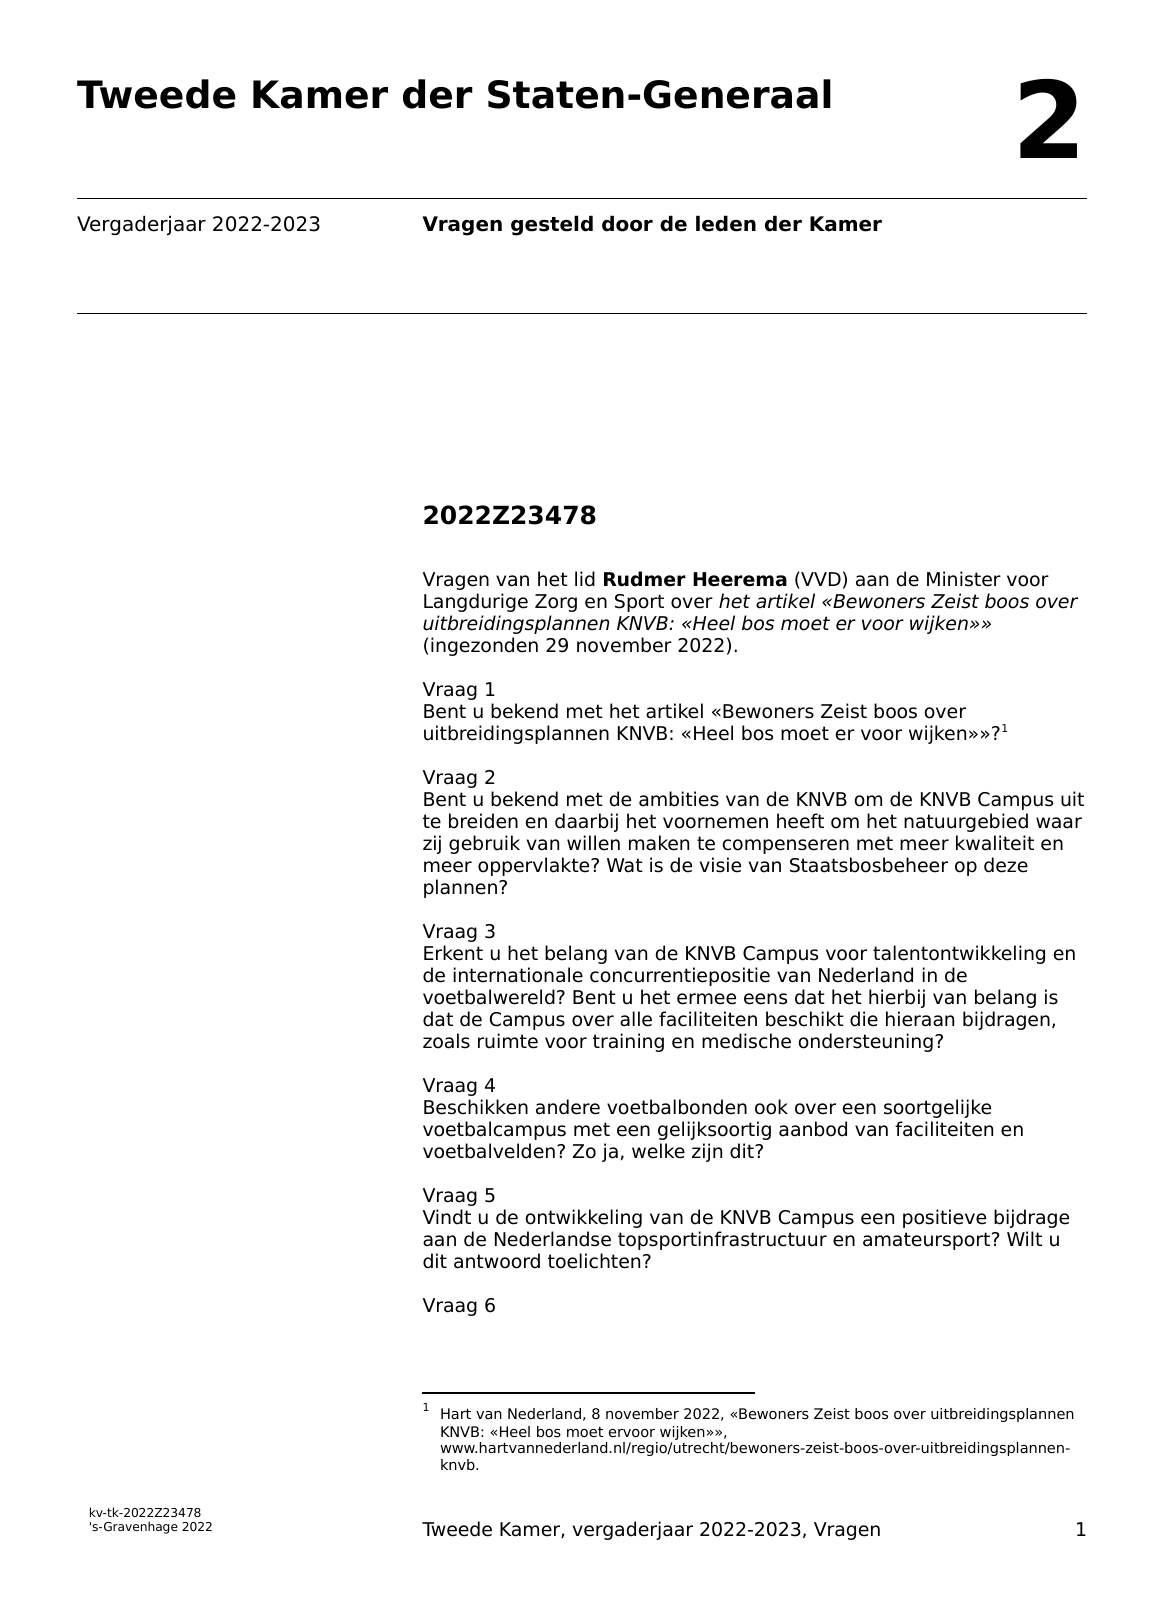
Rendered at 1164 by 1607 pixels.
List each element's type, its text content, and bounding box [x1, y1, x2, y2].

text 's-Gravenhage 2022 [88, 1520, 323, 1534]
text Bent u bekend met het artikel «Bewoners Zeist boos over uitbreidingsplannen KNVB: «Heel bos moet er voor wijken»»? [422, 701, 1087, 745]
text Vraag 2 [422, 767, 1087, 789]
text Vraag 4 [422, 1075, 1087, 1097]
text Hart van Nederland, 8 november 2022, «Bewoners Zeist boos over uitbreidingsplannen KNVB: «Heel bos moet ervoor wijken»», www.hartvannederland.nl/regio/utrecht/bewoners-zeist-boos-over-uitbreidingsplannen-knvb. [422, 1402, 1087, 1474]
text Bent u bekend met de ambities van de KNVB om de KNVB Campus uit te breiden en daarbij het voornemen heeft om het natuurgebied waar zij gebruik van willen maken te compenseren met meer kwaliteit en meer oppervlakte? Wat is de visie van Staatsbosbeheer op deze plannen? [422, 789, 1087, 899]
text Vraag 3 [422, 921, 1087, 943]
table_cell Vergaderjaar 2022-2023 [77, 199, 422, 313]
table_header Tweede Kamer der Staten-Generaal [77, 59, 886, 198]
text Vindt u de ontwikkeling van de KNVB Campus een positieve bijdrage aan de Nederlandse topsportinfrastructuur en amateursport? Wilt u dit antwoord toelichten? [422, 1207, 1087, 1273]
text Vraag 6 [422, 1295, 1087, 1317]
table_header 2 [886, 59, 1087, 198]
text Erkent u het belang van de KNVB Campus voor talentontwikkeling en de internationale concurrentiepositie van Nederland in de voetbalwereld? Bent u het ermee eens dat het hierbij van belang is dat de Campus over alle faciliteiten beschikt die hieraan bijdragen, zoals ruimte voor training en medische ondersteuning? [422, 943, 1087, 1053]
text Vragen van het lid Rudmer Heerema (VVD) aan de Minister voor Langdurige Zorg en Sport over het artikel «Bewoners Zeist boos over uitbreidingsplannen KNVB: «Heel bos moet er voor wijken»» (ingezonden 29 november 2022). [422, 569, 1087, 657]
text kv-tk-2022Z23478 [88, 1506, 323, 1520]
text Beschikken andere voetbalbonden ook over een soortgelijke voetbalcampus met een gelijksoortig aanbod van faciliteiten en voetbalvelden? Zo ja, welke zijn dit? [422, 1097, 1087, 1163]
text Vraag 1 [422, 679, 1087, 701]
text 2022Z23478 [422, 501, 1087, 531]
table_cell Vragen gesteld door de leden der Kamer [422, 199, 1087, 313]
text Vraag 5 [422, 1185, 1087, 1207]
